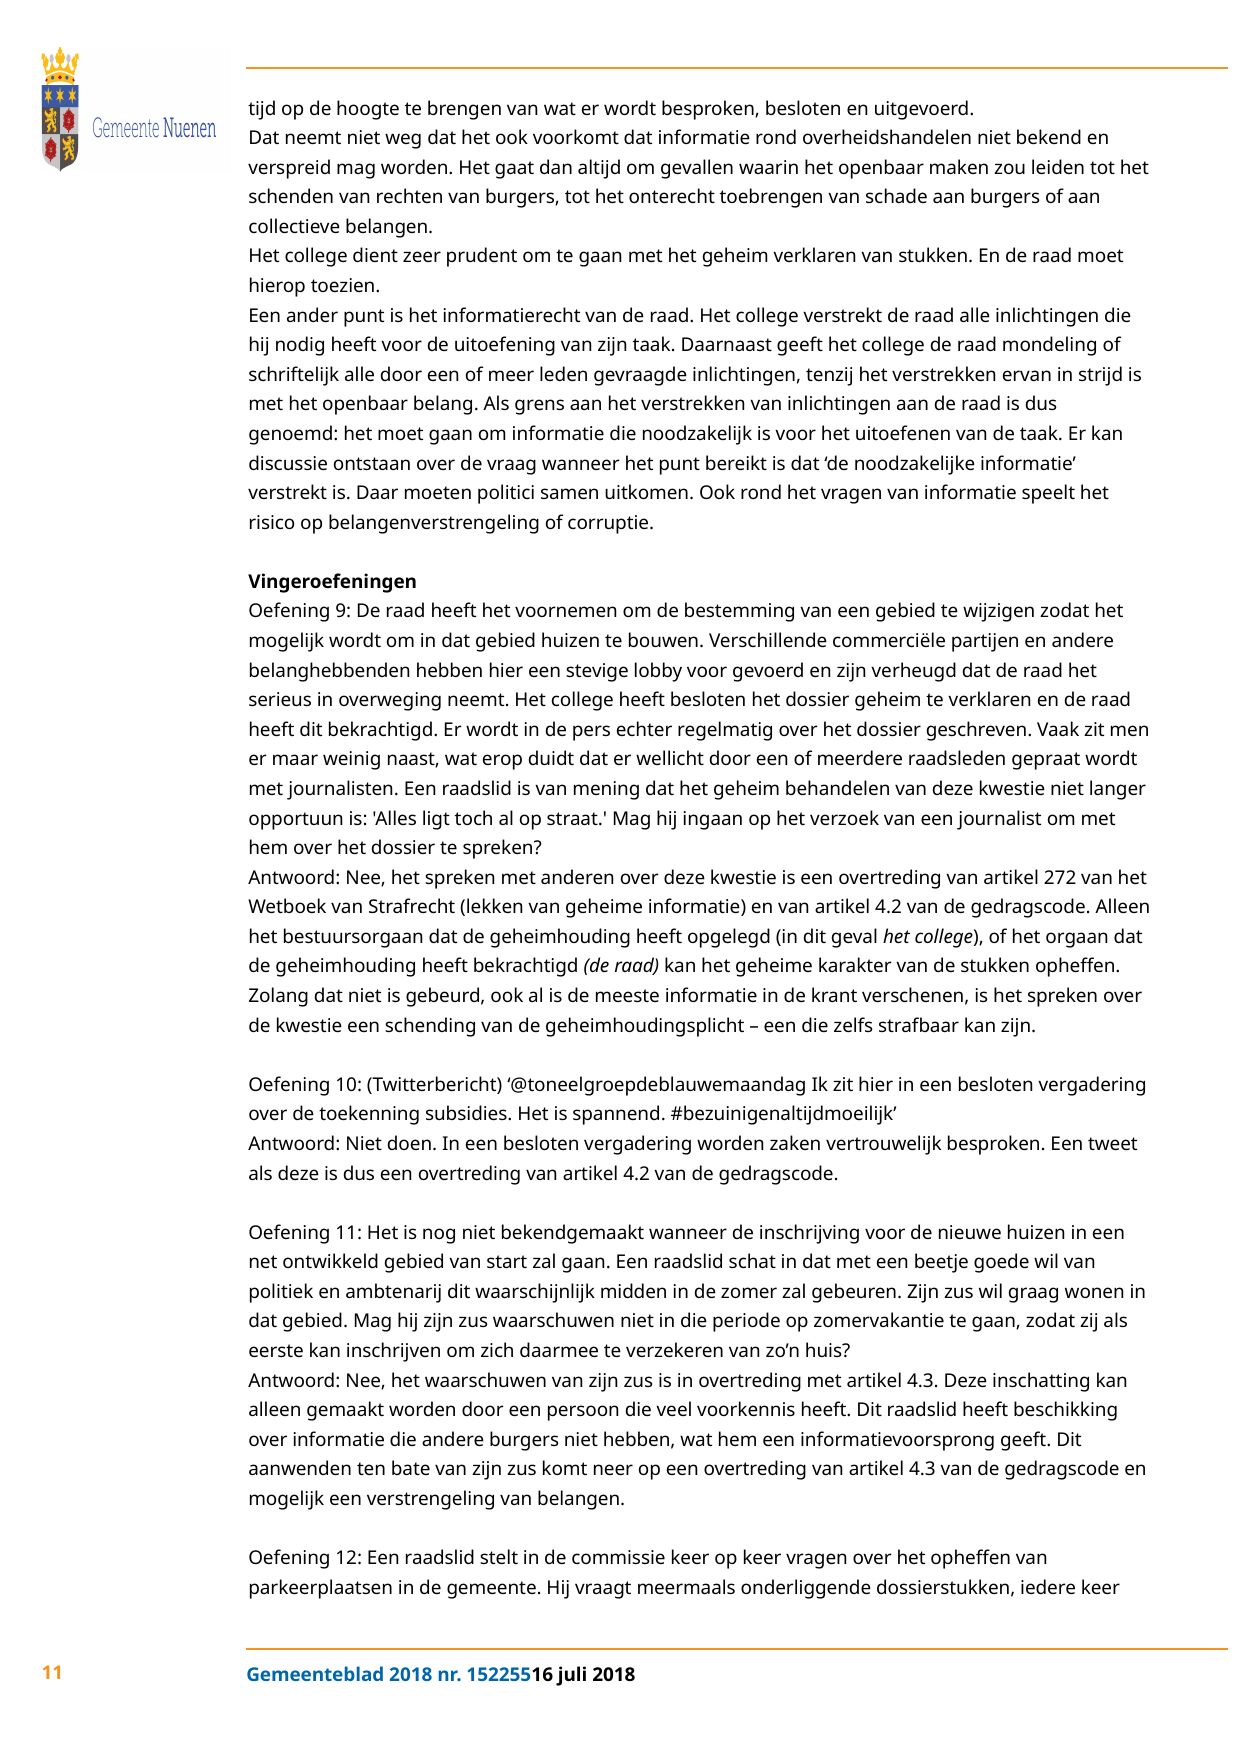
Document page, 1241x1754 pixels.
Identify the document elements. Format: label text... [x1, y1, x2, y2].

text Oefening 9: De raad heeft het voornemen om de bestemming van een gebied te wijzigen zodat het mogelijk wordt om in dat gebied huizen te bouwen. Verschillende commerciële partijen en andere belanghebbenden hebben hier een stevige lobby voor gevoerd en zijn verheugd dat de raad het serieus in overweging neemt. Het college heeft besloten het dossier geheim te verklaren en de raad heeft dit bekrachtigd. Er wordt in de pers echter regelmatig over het dossier geschreven. Vaak zit men er maar weinig naast, wat erop duidt dat er wellicht door een of meerdere raadsleden gepraat wordt met journalisten. Een raadslid is van mening dat het geheim behandelen van deze kwestie niet langer opportuun is: 'Alles ligt toch al op straat.' Mag hij ingaan op het verzoek van een journalist om met hem over het dossier te spreken? [248, 598, 1152, 860]
picture [41, 47, 231, 172]
text Antwoord: Niet doen. In een besloten vergadering worden zaken vertrouwelijk besproken. Een tweet als deze is dus een overtreding van artikel 4.2 van de gedragscode. [248, 1130, 1152, 1186]
text tijd op de hoogte te brengen van wat er wordt besproken, besloten en uitgevoerd. [248, 95, 1152, 121]
text Het college dient zeer prudent om te gaan met het geheim verklaren van stukken. En de raad moet hierop toezien. [248, 243, 1152, 298]
text Oefening 12: Een raadslid stelt in de commissie keer op keer vragen over het opheffen van parkeerplaatsen in de gemeente. Hij vraagt meermaals onderliggende dossierstukken, iedere keer [248, 1544, 1152, 1600]
text Antwoord: Nee, het spreken met anderen over deze kwestie is een overtreding van artikel 272 van het Wetboek van Strafrecht (lekken van geheime informatie) en van artikel 4.2 van de gedragscode. Alleen het bestuursorgaan dat de geheimhouding heeft opgelegd (in dit geval het college), of het orgaan dat de geheimhouding heeft bekrachtigd (de raad) kan het geheime karakter van de stukken opheffen. Zolang dat niet is gebeurd, ook al is de meeste informatie in de krant verschenen, is het spreken over de kwestie een schending van de geheimhoudingsplicht – een die zelfs strafbaar kan zijn. [248, 864, 1152, 1038]
text Dat neemt niet weg dat het ook voorkomt dat informatie rond overheidshandelen niet bekend en verspreid mag worden. Het gaat dan altijd om gevallen waarin het openbaar maken zou leiden tot het schenden van rechten van burgers, tot het onterecht toebrengen van schade aan burgers of aan collectieve belangen. [248, 124, 1152, 239]
text Oefening 10: (Twitterbericht) ‘@toneelgroepdeblauwemaandag Ik zit hier in een besloten vergadering over de toekenning subsidies. Het is spannend. #bezuinigenaltijdmoeilijk’ [248, 1071, 1152, 1126]
text Vingeroefeningen [248, 568, 1152, 594]
text Een ander punt is het informatierecht van de raad. Het college verstrekt de raad alle inlichtingen die hij nodig heeft voor de uitoefening van zijn taak. Daarnaast geeft het college de raad mondeling of schriftelijk alle door een of meer leden gevraagde inlichtingen, tenzij het verstrekken ervan in strijd is met het openbaar belang. Als grens aan het verstrekken van inlichtingen aan de raad is dus genoemd: het moet gaan om informatie die noodzakelijk is voor het uitoefenen van de taak. Er kan discussie ontstaan over de vraag wanneer het punt bereikt is dat ‘de noodzakelijke informatie’ verstrekt is. Daar moeten politici samen uitkomen. Ook rond het vragen van informatie speelt het risico op belangenverstrengeling of corruptie. [248, 302, 1152, 535]
text Oefening 11: Het is nog niet bekendgemaakt wanneer de inschrijving voor de nieuwe huizen in een net ontwikkeld gebied van start zal gaan. Een raadslid schat in dat met een beetje goede wil van politiek en ambtenarij dit waarschijnlijk midden in de zomer zal gebeuren. Zijn zus wil graag wonen in dat gebied. Mag hij zijn zus waarschuwen niet in die periode op zomervakantie te gaan, zodat zij als eerste kan inschrijven om zich daarmee te verzekeren van zo’n huis? [248, 1219, 1152, 1363]
text Antwoord: Nee, het waarschuwen van zijn zus is in overtreding met artikel 4.3. Deze inschatting kan alleen gemaakt worden door een persoon die veel voorkennis heeft. Dit raadslid heeft beschikking over informatie die andere burgers niet hebben, wat hem een informatievoorsprong geeft. Dit aanwenden ten bate van zijn zus komt neer op een overtreding van artikel 4.3 van de gedragscode en mogelijk een verstrengeling van belangen. [248, 1367, 1152, 1511]
